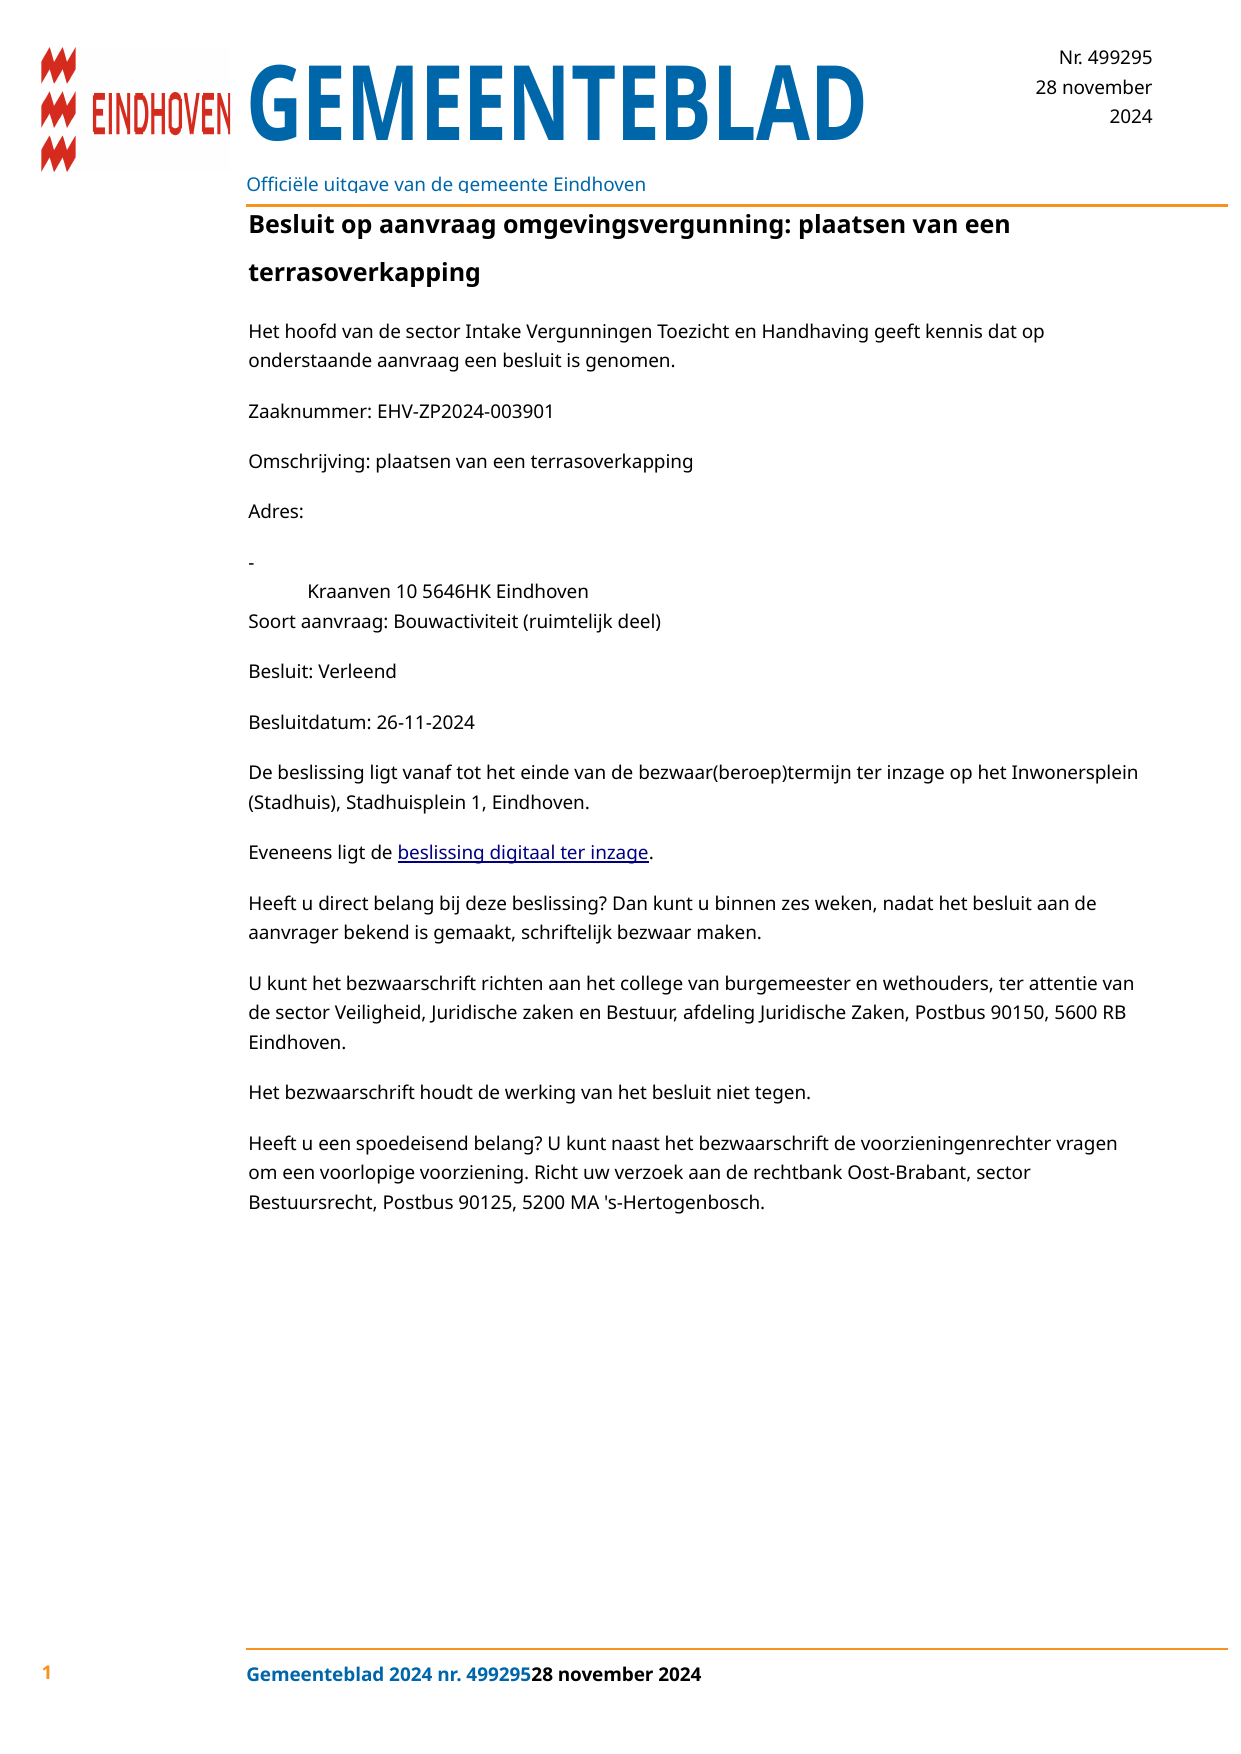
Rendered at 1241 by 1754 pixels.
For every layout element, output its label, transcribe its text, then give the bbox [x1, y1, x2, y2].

text De beslissing ligt vanaf tot het einde van de bezwaar(beroep)termijn ter inzage op het Inwonersplein (Stadhuis), Stadhuisplein 1, Eindhoven. [248, 759, 1152, 815]
text Besluitdatum: 26-11-2024 [248, 709, 1152, 735]
text U kunt het bezwaarschrift richten aan het college van burgemeester en wethouders, ter attentie van de sector Veiligheid, Juridische zaken en Bestuur, afdeling Juridische Zaken, Postbus 90150, 5600 RB Eindhoven. [248, 970, 1152, 1055]
text Het bezwaarschrift houdt de werking van het besluit niet tegen. [248, 1079, 1152, 1105]
picture [41, 47, 231, 172]
text Besluit: Verleend [248, 659, 1152, 684]
list Kraanven 10 5646HK Eindhoven [248, 579, 1152, 604]
text Eveneens ligt de beslissing digitaal ter inzage. [248, 839, 1152, 865]
text Heeft u een spoedeisend belang? U kunt naast het bezwaarschrift de voorzieningenrechter vragen om een voorlopige voorziening. Richt uw verzoek aan de rechtbank Oost-Brabant, sector Bestuursrecht, Postbus 90125, 5200 MA 's-Hertogenbosch. [248, 1130, 1152, 1215]
text Het hoofd van de sector Intake Vergunningen Toezicht en Handhaving geeft kennis dat op onderstaande aanvraag een besluit is genomen. [248, 318, 1152, 373]
text Omschrijving: plaatsen van een terrasoverkapping [248, 448, 1152, 474]
text Zaaknummer: EHV-ZP2024-003901 [248, 398, 1152, 424]
text Besluit op aanvraag omgevingsvergunning: plaatsen van een terrasoverkapping [248, 207, 1152, 288]
text Heeft u direct belang bij deze beslissing? Dan kunt u binnen zes weken, nadat het besluit aan de aanvrager bekend is gemaakt, schriftelijk bezwaar maken. [248, 890, 1152, 945]
text Adres: [248, 499, 1152, 524]
text Soort aanvraag: Bouwactiviteit (ruimtelijk deel) [248, 608, 1152, 634]
